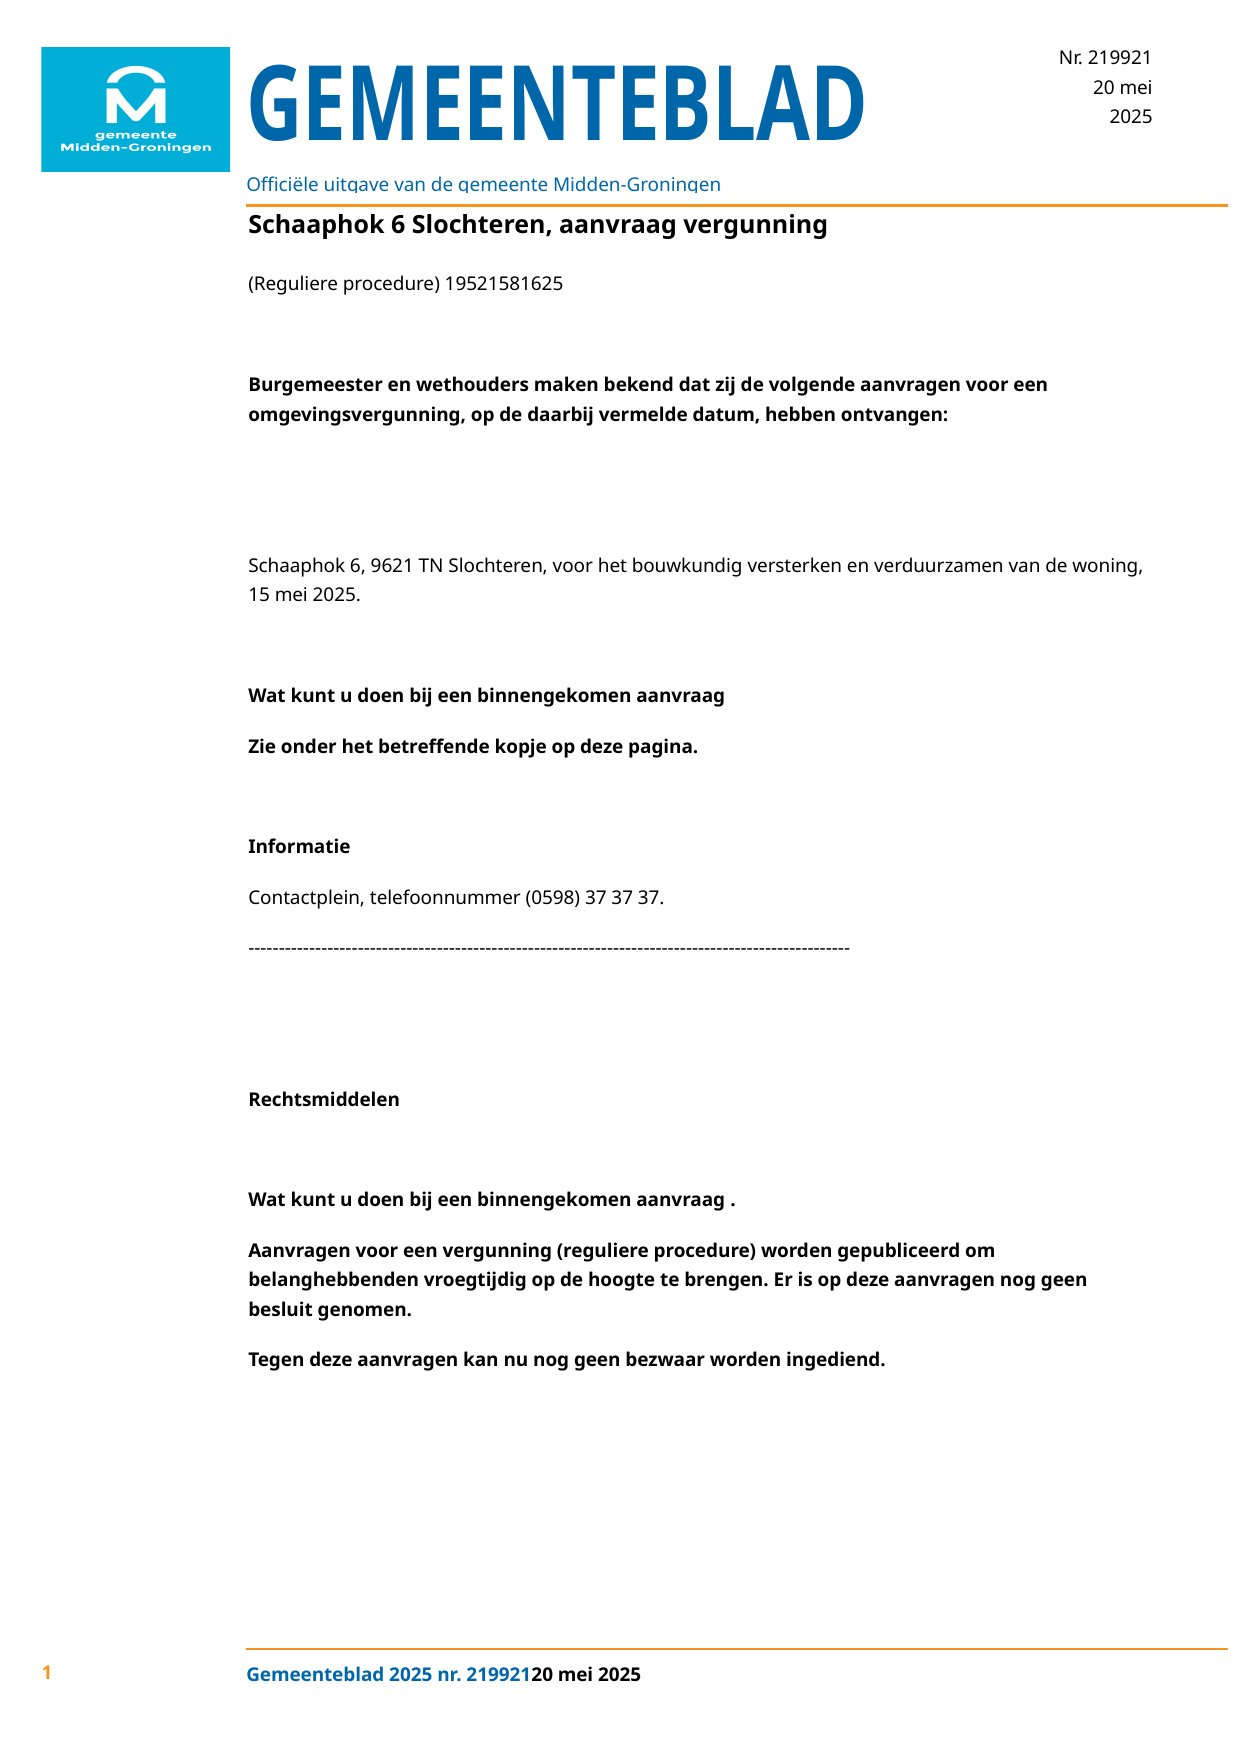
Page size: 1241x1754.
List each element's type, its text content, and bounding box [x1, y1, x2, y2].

text Wat kunt u doen bij een binnengekomen aanvraag . [248, 1187, 1152, 1212]
text Aanvragen voor een vergunning (reguliere procedure) worden gepubliceerd om belanghebbenden vroegtijdig op de hoogte te brengen. Er is op deze aanvragen nog geen besluit genomen. [248, 1237, 1152, 1322]
text Schaaphok 6, 9621 TN Slochteren, voor het bouwkundig versterken en verduurzamen van de woning, 15 mei 2025. [248, 552, 1152, 607]
text --------------------------------------------------------------------------------------------------- [248, 934, 1152, 960]
text Tegen deze aanvragen kan nu nog geen bezwaar worden ingediend. [248, 1347, 1152, 1372]
text Wat kunt u doen bij een binnengekomen aanvraag [248, 682, 1152, 708]
text Informatie [248, 834, 1152, 859]
text Zie onder het betreffende kopje op deze pagina. [248, 733, 1152, 758]
text Burgemeester en wethouders maken bekend dat zij de volgende aanvragen voor een omgevingsvergunning, op de daarbij vermelde datum, hebben ontvangen: [248, 371, 1152, 426]
text Schaaphok 6 Slochteren, aanvraag vergunning [248, 207, 1152, 241]
picture [184, 146, 190, 153]
text (Reguliere procedure) 19521581625 [248, 270, 1152, 296]
text Contactplein, telefoonnummer (0598) 37 37 37. [248, 884, 1152, 910]
picture [107, 89, 165, 122]
text Rechtsmiddelen [248, 1086, 1152, 1111]
picture [108, 66, 164, 82]
